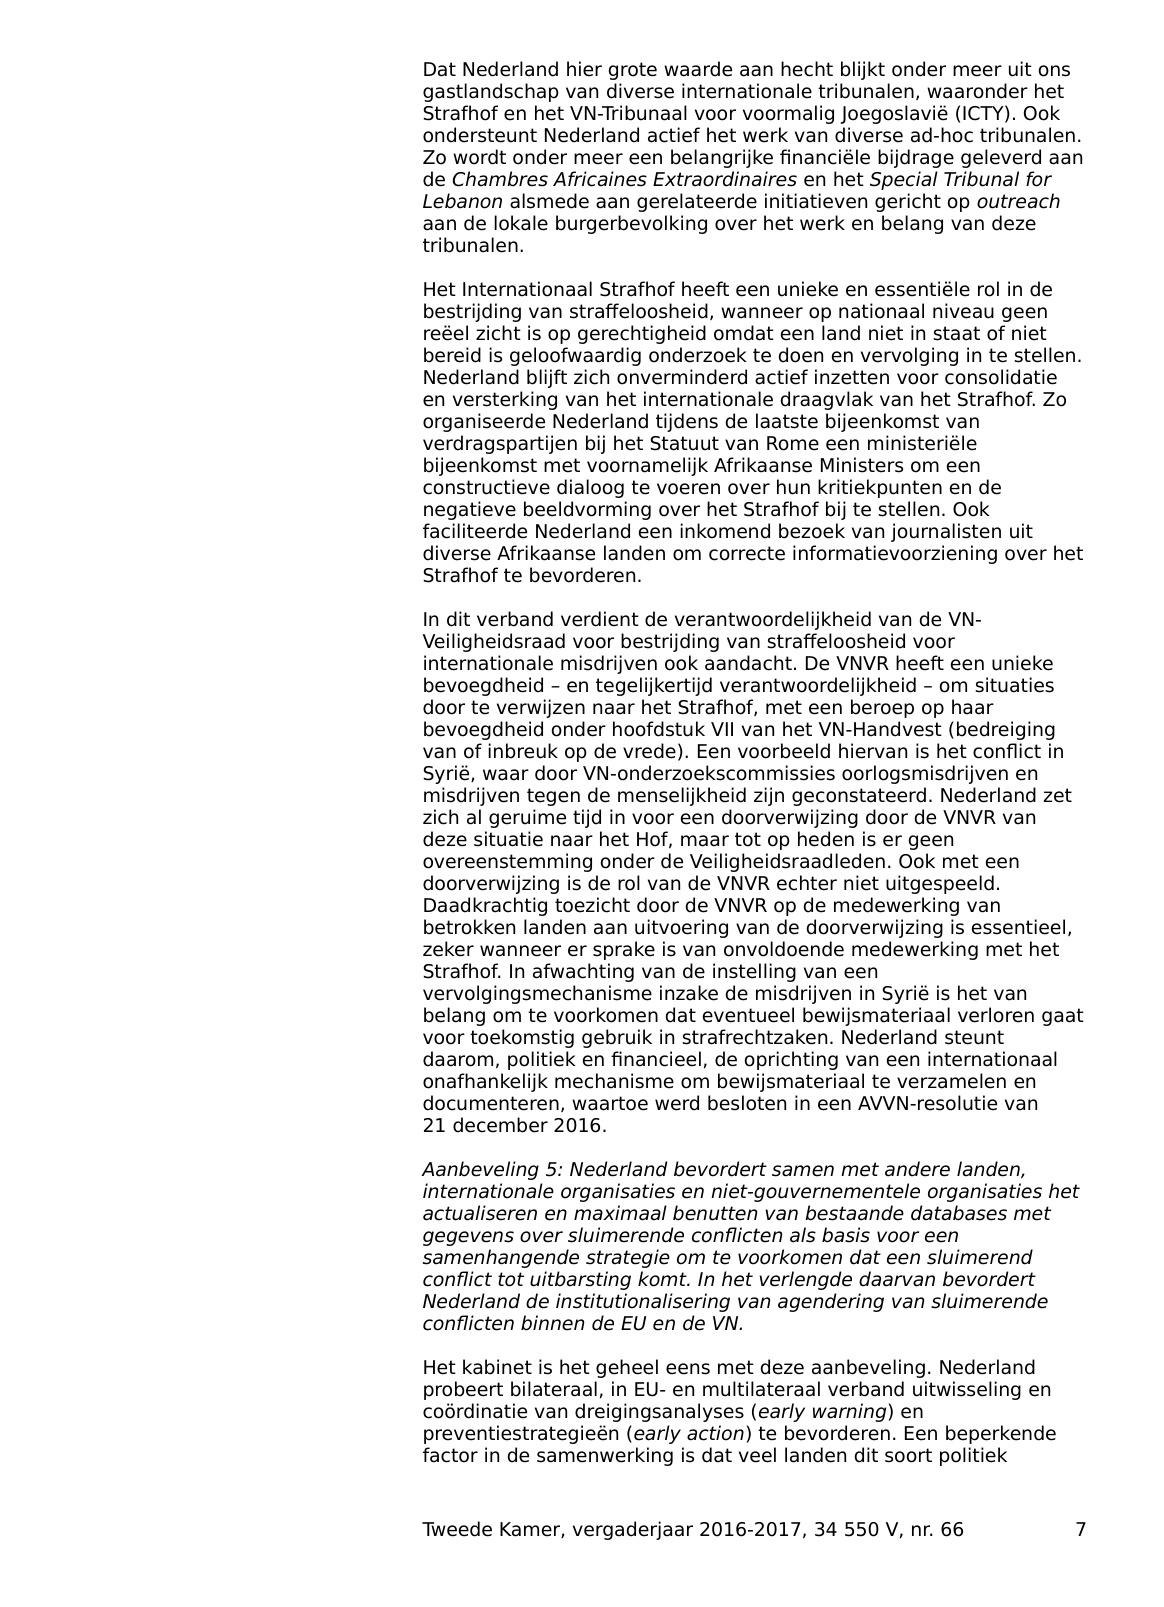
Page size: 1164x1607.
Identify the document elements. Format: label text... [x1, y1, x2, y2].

text Dat Nederland hier grote waarde aan hecht blijkt onder meer uit ons gastlandschap van diverse internationale tribunalen, waaronder het Strafhof en het VN-Tribunaal voor voormalig Joegoslavië (ICTY). Ook ondersteunt Nederland actief het werk van diverse ad-hoc tribunalen. Zo wordt onder meer een belangrijke financiële bijdrage geleverd aan de Chambres Africaines Extraordinaires en het Special Tribunal for Lebanon alsmede aan gerelateerde initiatieven gericht op outreach aan de lokale burgerbevolking over het werk en belang van deze tribunalen. [422, 59, 1087, 257]
text Het Internationaal Strafhof heeft een unieke en essentiële rol in de bestrijding van straffeloosheid, wanneer op nationaal niveau geen reëel zicht is op gerechtigheid omdat een land niet in staat of niet bereid is geloofwaardig onderzoek te doen en vervolging in te stellen. Nederland blijft zich onverminderd actief inzetten voor consolidatie en versterking van het internationale draagvlak van het Strafhof. Zo organiseerde Nederland tijdens de laatste bijeenkomst van verdragspartijen bij het Statuut van Rome een ministeriële bijeenkomst met voornamelijk Afrikaanse Ministers om een constructieve dialoog te voeren over hun kritiekpunten en de negatieve beeldvorming over het Strafhof bij te stellen. Ook faciliteerde Nederland een inkomend bezoek van journalisten uit diverse Afrikaanse landen om correcte informatievoorziening over het Strafhof te bevorderen. [422, 279, 1087, 587]
text In dit verband verdient de verantwoordelijkheid van de VN-Veiligheidsraad voor bestrijding van straffeloosheid voor internationale misdrijven ook aandacht. De VNVR heeft een unieke bevoegdheid – en tegelijkertijd verantwoordelijkheid – om situaties door te verwijzen naar het Strafhof, met een beroep op haar bevoegdheid onder hoofdstuk VII van het VN-Handvest (bedreiging van of inbreuk op de vrede). Een voorbeeld hiervan is het conflict in Syrië, waar door VN-onderzoekscommissies oorlogsmisdrijven en misdrijven tegen de menselijkheid zijn geconstateerd. Nederland zet zich al geruime tijd in voor een doorverwijzing door de VNVR van deze situatie naar het Hof, maar tot op heden is er geen overeenstemming onder de Veiligheidsraadleden. Ook met een doorverwijzing is de rol van de VNVR echter niet uitgespeeld. Daadkrachtig toezicht door de VNVR op de medewerking van betrokken landen aan uitvoering van de doorverwijzing is essentieel, zeker wanneer er sprake is van onvoldoende medewerking met het Strafhof. In afwachting van de instelling van een vervolgingsmechanisme inzake de misdrijven in Syrië is het van belang om te voorkomen dat eventueel bewijsmateriaal verloren gaat voor toekomstig gebruik in strafrechtzaken. Nederland steunt daarom, politiek en financieel, de oprichting van een internationaal onafhankelijk mechanisme om bewijsmateriaal te verzamelen en documenteren, waartoe werd besloten in een AVVN-resolutie van 21 december 2016. [422, 609, 1087, 1136]
text Aanbeveling 5: Nederland bevordert samen met andere landen, internationale organisaties en niet-gouvernementele organisaties het actualiseren en maximaal benutten van bestaande databases met gegevens over sluimerende conflicten als basis voor een samenhangende strategie om te voorkomen dat een sluimerend conflict tot uitbarsting komt. In het verlengde daarvan bevordert Nederland de institutionalisering van agendering van sluimerende conflicten binnen de EU en de VN. [422, 1159, 1087, 1334]
text Het kabinet is het geheel eens met deze aanbeveling. Nederland probeert bilateraal, in EU- en multilateraal verband uitwisseling en coördinatie van dreigingsanalyses (early warning) en preventiestrategieën (early action) te bevorderen. Een beperkende factor in de samenwerking is dat veel landen dit soort politiek [422, 1357, 1087, 1467]
